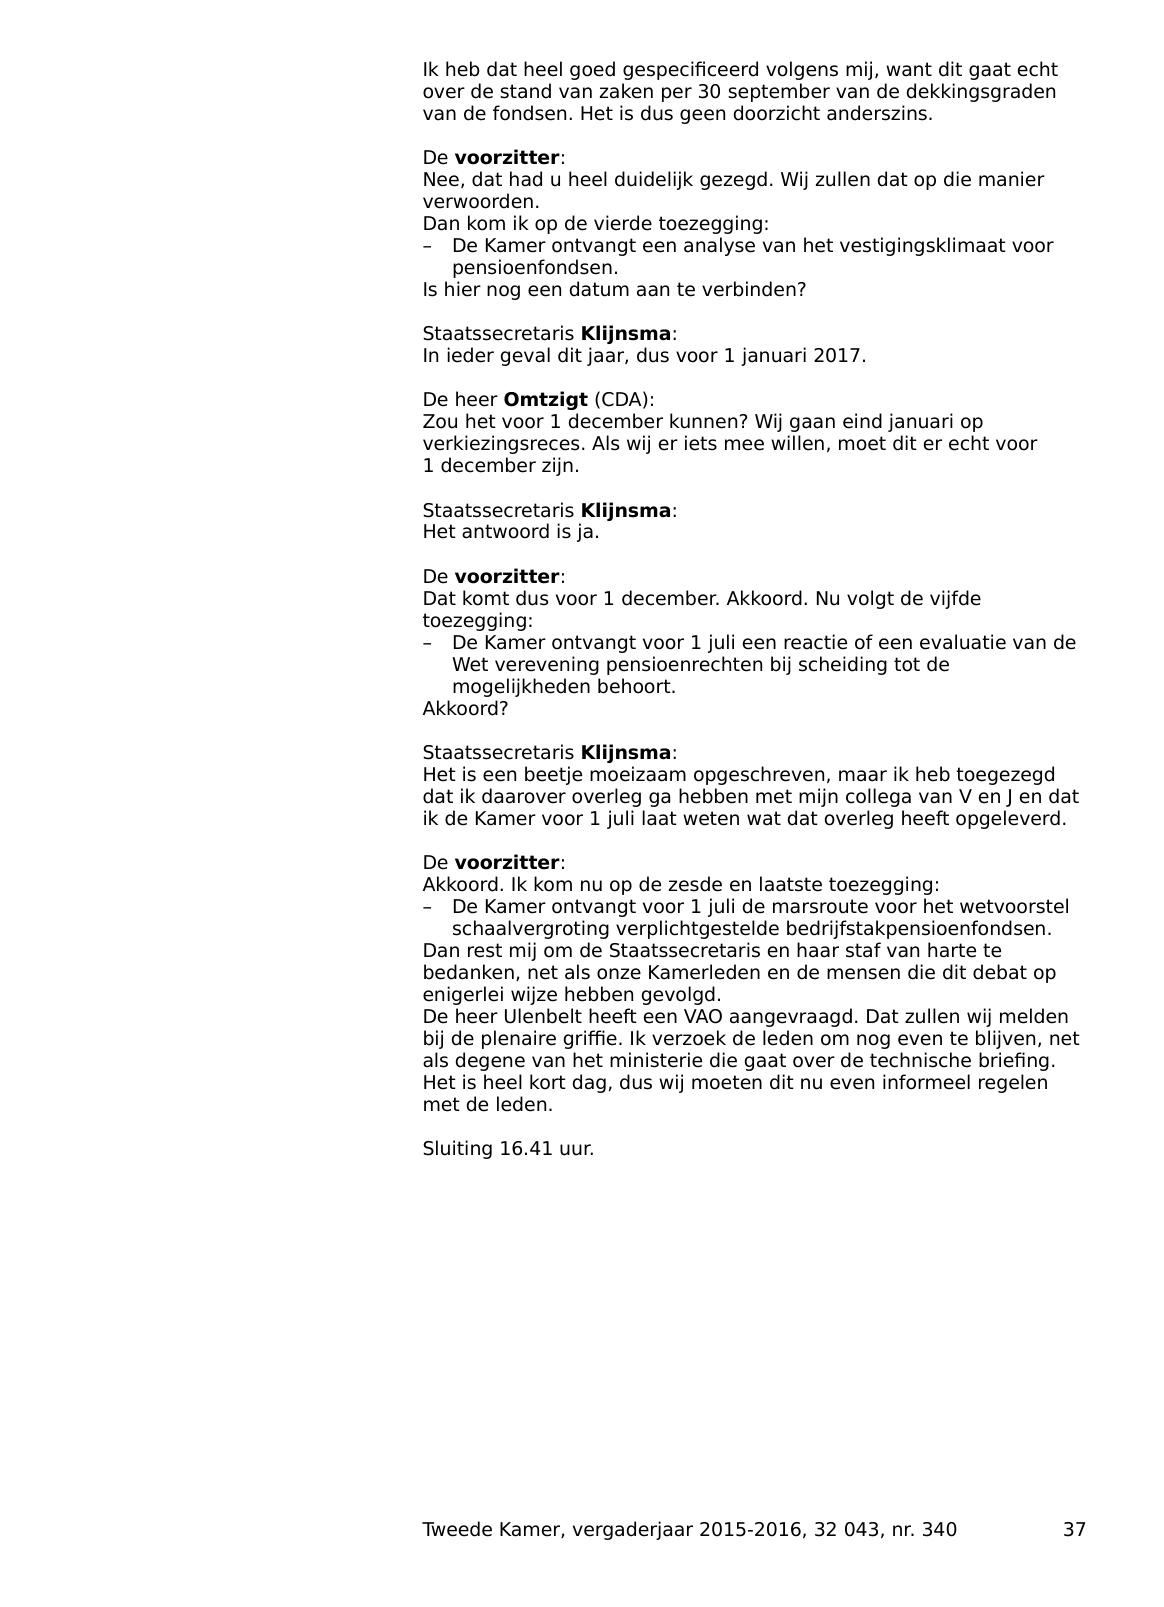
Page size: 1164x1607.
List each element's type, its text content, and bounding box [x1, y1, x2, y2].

text Staatssecretaris Klijnsma: [422, 742, 1087, 764]
text Akkoord. Ik kom nu op de zesde en laatste toezegging: [422, 874, 1087, 896]
text Staatssecretaris Klijnsma: [422, 323, 1087, 345]
text In ieder geval dit jaar, dus voor 1 januari 2017. [422, 345, 1087, 367]
text Staatssecretaris Klijnsma: [422, 499, 1087, 521]
text Zou het voor 1 december kunnen? Wij gaan eind januari op verkiezingsreces. Als wij er iets mee willen, moet dit er echt voor 1 december zijn. [422, 411, 1087, 477]
text Sluiting 16.41 uur. [422, 1138, 1087, 1160]
text Akkoord? [422, 697, 1087, 719]
text Ik heb dat heel goed gespecificeerd volgens mij, want dit gaat echt over de stand van zaken per 30 september van de dekkingsgraden van de fondsen. Het is dus geen doorzicht anderszins. [422, 59, 1087, 125]
text Dan kom ik op de vierde toezegging: [422, 213, 1087, 235]
text De voorzitter: [422, 566, 1087, 588]
text De heer Omtzigt (CDA): [422, 389, 1087, 411]
text De voorzitter: [422, 147, 1087, 169]
text De voorzitter: [422, 852, 1087, 874]
text Nee, dat had u heel duidelijk gezegd. Wij zullen dat op die manier verwoorden. [422, 169, 1087, 213]
text De heer Ulenbelt heeft een VAO aangevraagd. Dat zullen wij melden bij de plenaire griffie. Ik verzoek de leden om nog even te blijven, net als degene van het ministerie die gaat over de technische briefing. Het is heel kort dag, dus wij moeten dit nu even informeel regelen met de leden. [422, 1006, 1087, 1116]
text Het antwoord is ja. [422, 521, 1087, 543]
text Is hier nog een datum aan te verbinden? [422, 279, 1087, 301]
text Het is een beetje moeizaam opgeschreven, maar ik heb toegezegd dat ik daarover overleg ga hebben met mijn collega van V en J en dat ik de Kamer voor 1 juli laat weten wat dat overleg heeft opgeleverd. [422, 764, 1087, 829]
text – De Kamer ontvangt een analyse van het vestigingsklimaat voor pensioenfondsen. [422, 235, 1087, 279]
text Dat komt dus voor 1 december. Akkoord. Nu volgt de vijfde toezegging: [422, 588, 1087, 632]
text – De Kamer ontvangt voor 1 juli de marsroute voor het wetvoorstel schaalvergroting verplichtgestelde bedrijfstakpensioenfondsen. [422, 896, 1087, 940]
text Dan rest mij om de Staatssecretaris en haar staf van harte te bedanken, net als onze Kamerleden en de mensen die dit debat op enigerlei wijze hebben gevolgd. [422, 940, 1087, 1006]
text – De Kamer ontvangt voor 1 juli een reactie of een evaluatie van de Wet verevening pensioenrechten bij scheiding tot de mogelijkheden behoort. [422, 632, 1087, 697]
